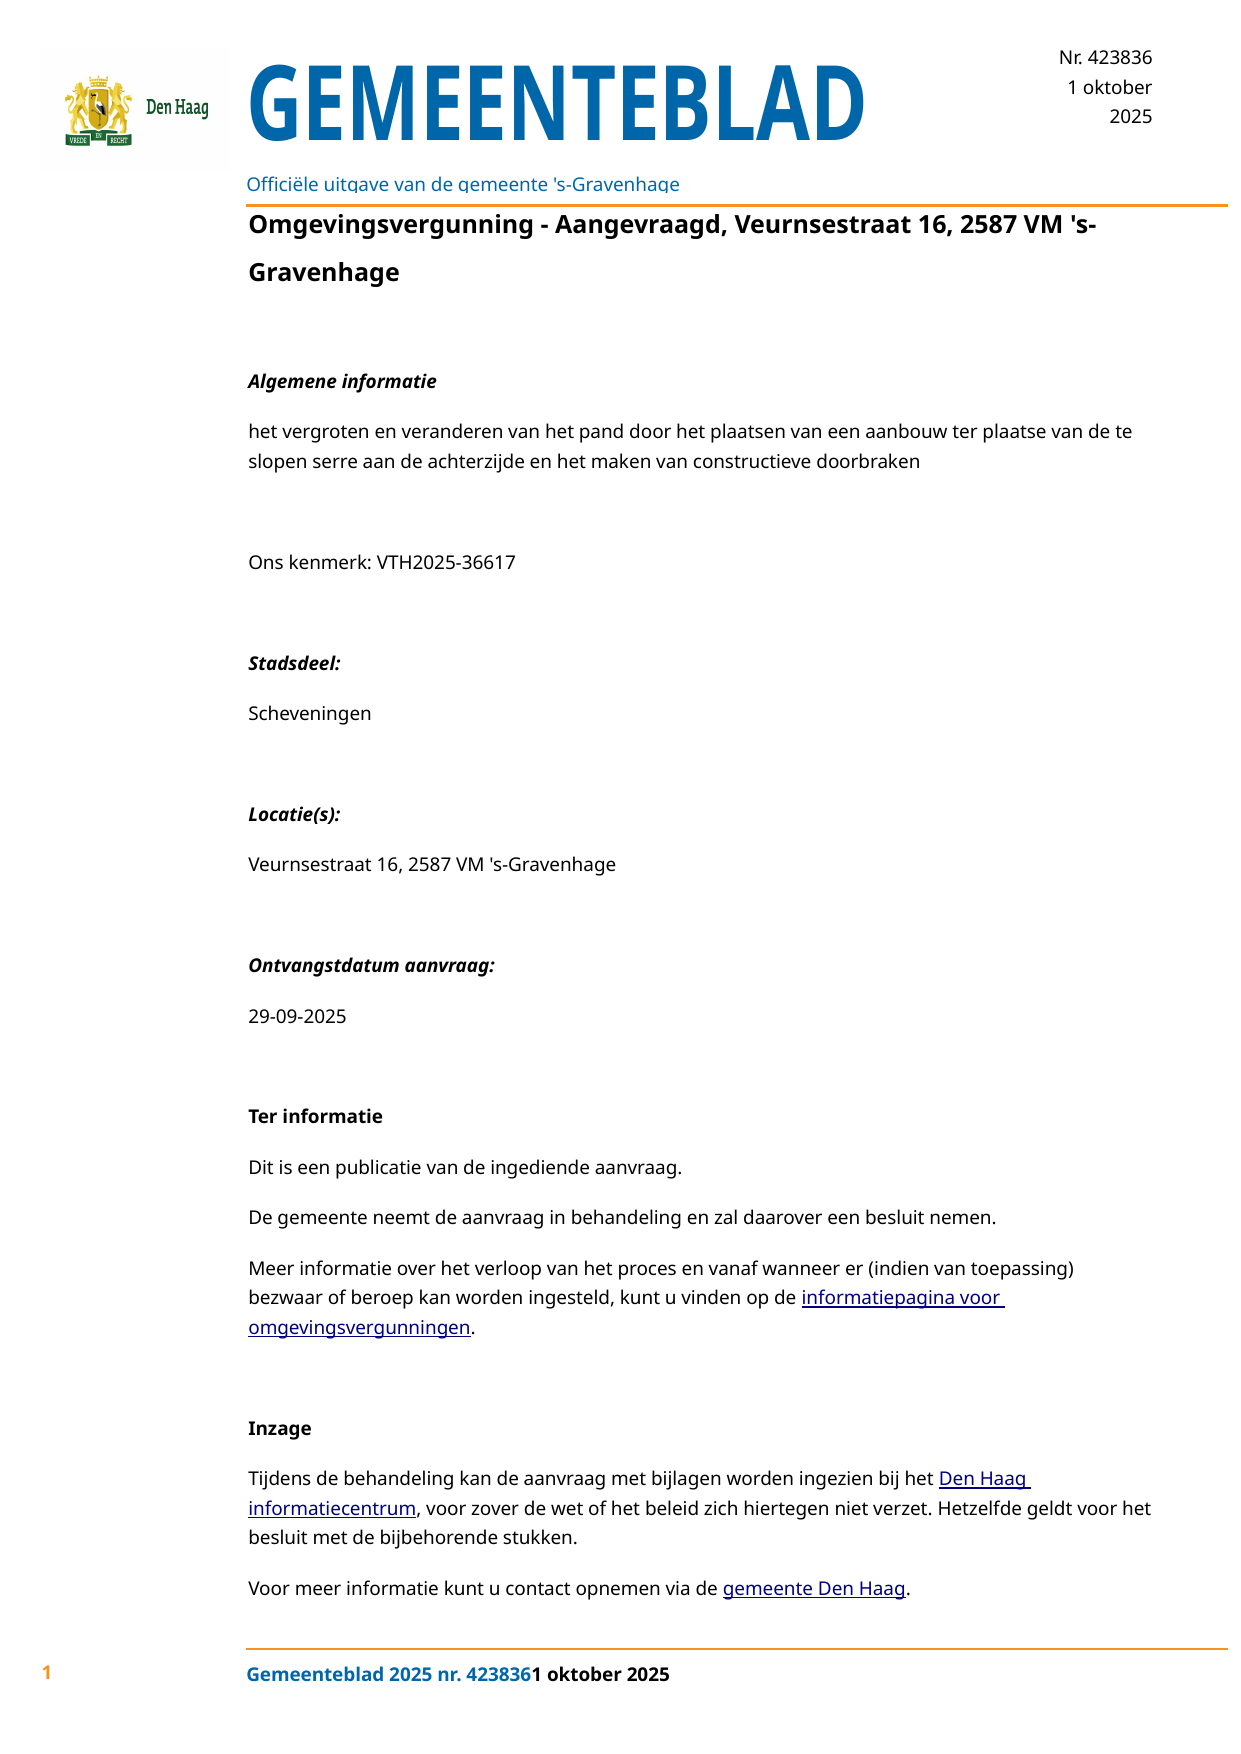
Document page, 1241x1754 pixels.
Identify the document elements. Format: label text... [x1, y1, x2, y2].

text Algemene informatie [248, 368, 1152, 394]
text het vergroten en veranderen van het pand door het plaatsen van een aanbouw ter plaatse van de te slopen serre aan de achterzijde en het maken van constructieve doorbraken [248, 419, 1152, 474]
text Inzage [248, 1415, 1152, 1441]
text Veurnsestraat 16, 2587 VM 's-Gravenhage [248, 852, 1152, 877]
text Locatie(s): [248, 801, 1152, 827]
text Meer informatie over het verloop van het proces en vanaf wanneer er (indien van toepassing) bezwaar of beroep kan worden ingesteld, kunt u vinden op de informatiepagina voor omgevingsvergunningen. [248, 1255, 1152, 1340]
text Voor meer informatie kunt u contact opnemen via de gemeente Den Haag. [248, 1575, 1152, 1601]
text De gemeente neemt de aanvraag in behandeling en zal daarover een besluit nemen. [248, 1204, 1152, 1230]
text 29-09-2025 [248, 1003, 1152, 1029]
picture [41, 47, 231, 172]
text Stadsdeel: [248, 650, 1152, 676]
text Ontvangstdatum aanvraag: [248, 952, 1152, 978]
text Ter informatie [248, 1104, 1152, 1129]
text Omgevingsvergunning - Aangevraagd, Veurnsestraat 16, 2587 VM 's-Gravenhage [248, 207, 1152, 288]
text Ons kenmerk: VTH2025-36617 [248, 549, 1152, 575]
text Tijdens de behandeling kan de aanvraag met bijlagen worden ingezien bij het Den Haag informatiecentrum, voor zover de wet of het beleid zich hiertegen niet verzet. Hetzelfde geldt voor het besluit met de bijbehorende stukken. [248, 1465, 1152, 1550]
text Dit is een publicatie van de ingediende aanvraag. [248, 1154, 1152, 1180]
text Scheveningen [248, 700, 1152, 726]
